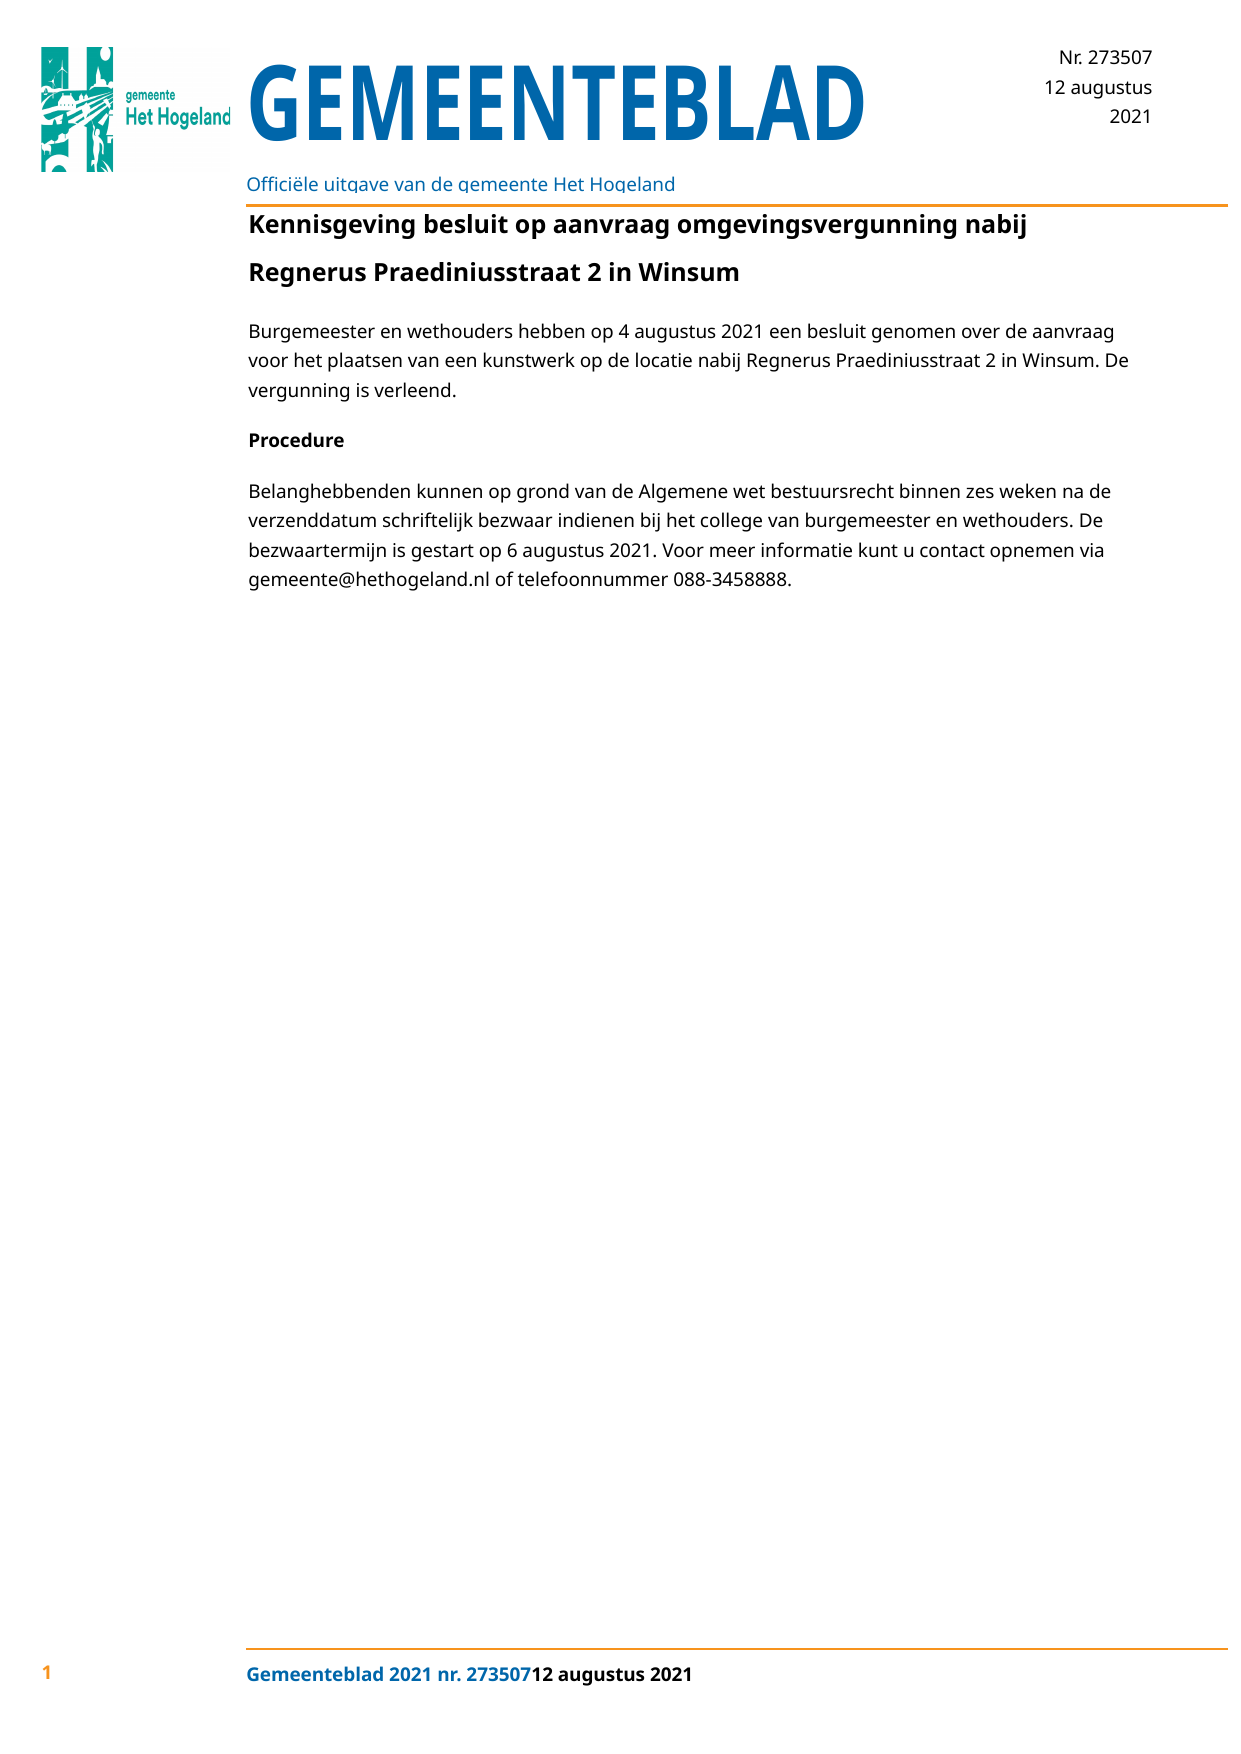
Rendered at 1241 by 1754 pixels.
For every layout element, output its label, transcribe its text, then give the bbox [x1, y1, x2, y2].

text Burgemeester en wethouders hebben op 4 augustus 2021 een besluit genomen over de aanvraag voor het plaatsen van een kunstwerk op de locatie nabij Regnerus Praediniusstraat 2 in Winsum. De vergunning is verleend. [248, 318, 1152, 403]
text Procedure [248, 427, 1152, 453]
text Kennisgeving besluit op aanvraag omgevingsvergunning nabij Regnerus Praediniusstraat 2 in Winsum [248, 207, 1152, 288]
picture [41, 47, 231, 172]
text Belanghebbenden kunnen op grond van de Algemene wet bestuursrecht binnen zes weken na de verzenddatum schriftelijk bezwaar indienen bij het college van burgemeester en wethouders. De bezwaartermijn is gestart op 6 augustus 2021. Voor meer informatie kunt u contact opnemen via gemeente@hethogeland.nl of telefoonnummer 088-3458888. [248, 478, 1152, 592]
